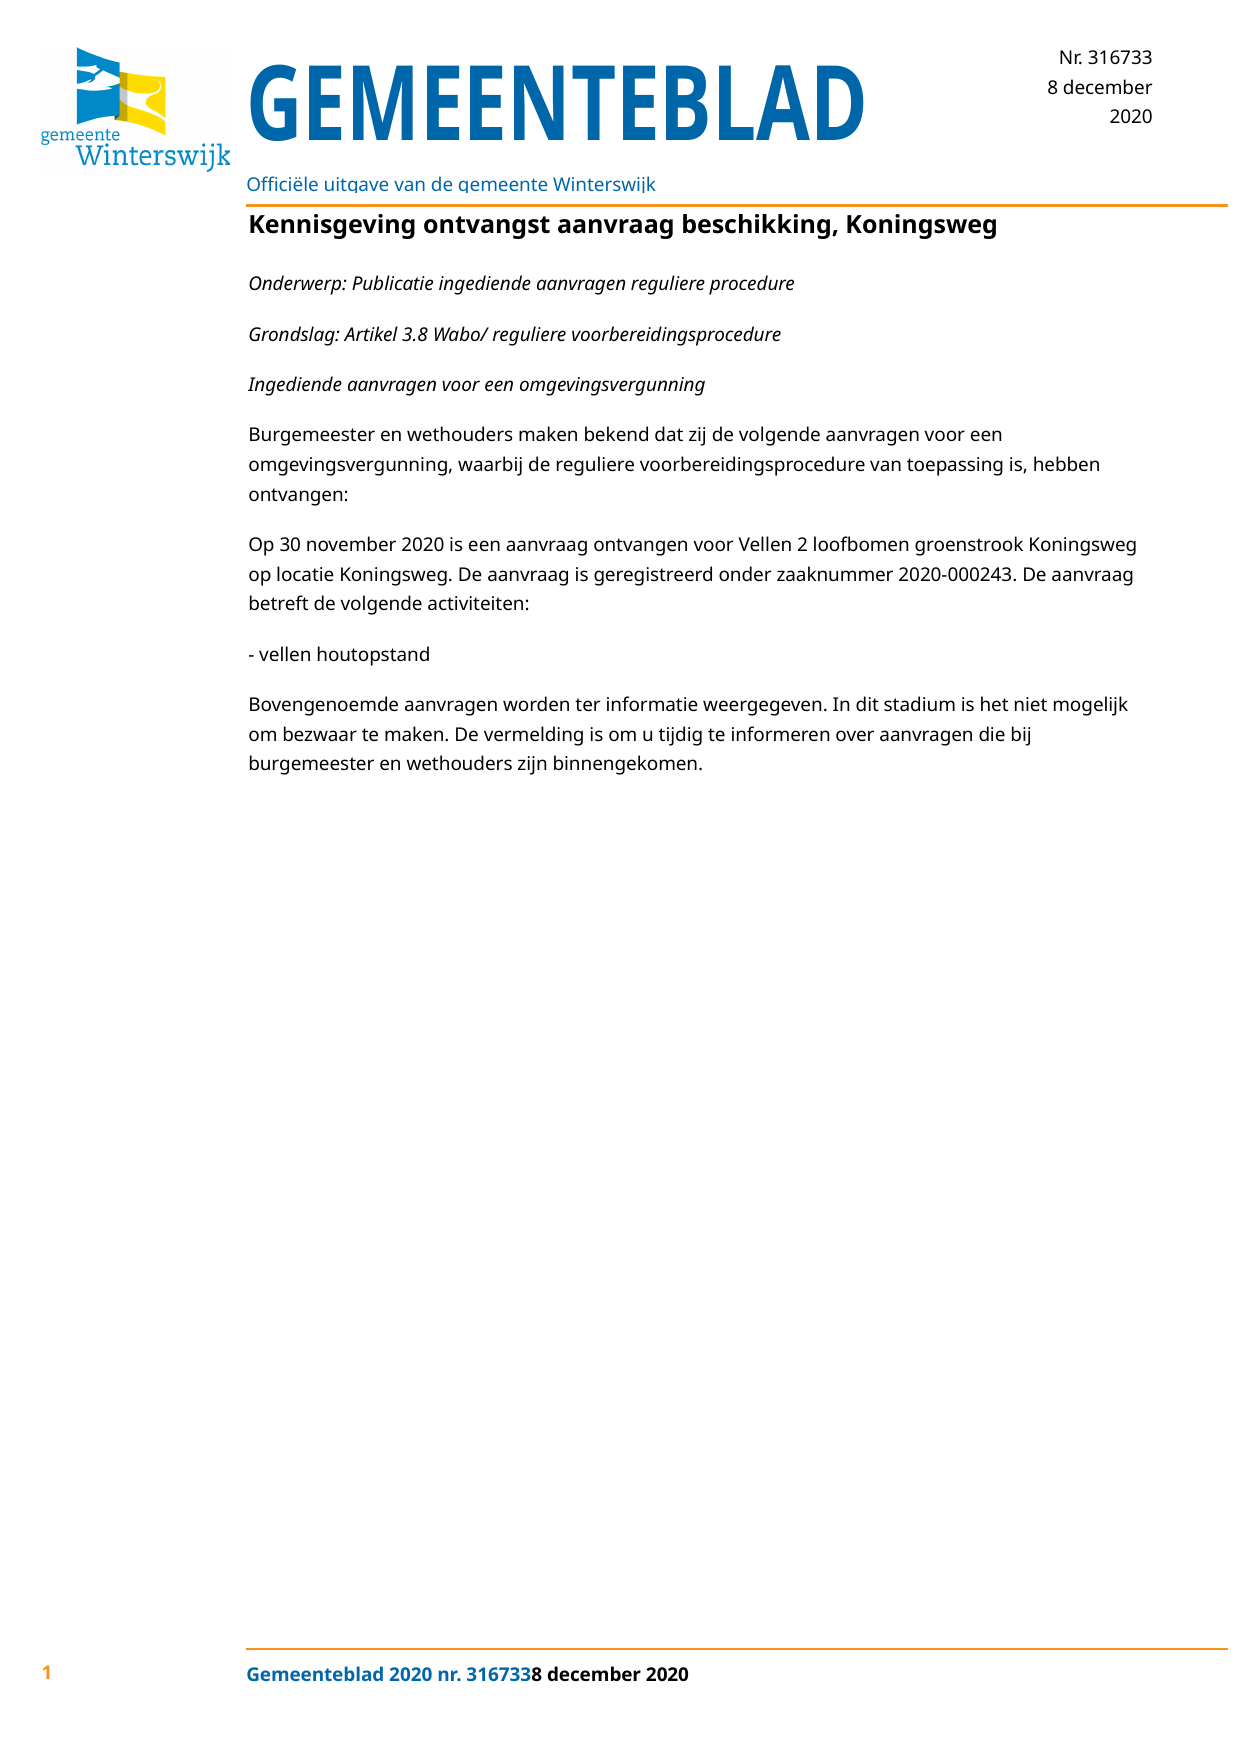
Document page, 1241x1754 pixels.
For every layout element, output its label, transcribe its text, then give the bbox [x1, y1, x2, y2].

text Op 30 november 2020 is een aanvraag ontvangen voor Vellen 2 loofbomen groenstrook Koningsweg op locatie Koningsweg. De aanvraag is geregistreerd onder zaaknummer 2020-000243. De aanvraag betreft de volgende activiteiten: [248, 531, 1152, 616]
picture [225, 153, 231, 162]
text Kennisgeving ontvangst aanvraag beschikking, Koningsweg [248, 207, 1152, 241]
text Ingediende aanvragen voor een omgevingsvergunning [248, 371, 1152, 397]
text Onderwerp: Publicatie ingediende aanvragen reguliere procedure [248, 270, 1152, 296]
text - vellen houtopstand [248, 641, 1152, 666]
picture [41, 47, 231, 172]
text Grondslag: Artikel 3.8 Wabo/ reguliere voorbereidingsprocedure [248, 321, 1152, 346]
text Burgemeester en wethouders maken bekend dat zij de volgende aanvragen voor een omgevingsvergunning, waarbij de reguliere voorbereidingsprocedure van toepassing is, hebben ontvangen: [248, 422, 1152, 506]
text Bovengenoemde aanvragen worden ter informatie weergegeven. In dit stadium is het niet mogelijk om bezwaar te maken. De vermelding is om u tijdig te informeren over aanvragen die bij burgemeester en wethouders zijn binnengekomen. [248, 691, 1152, 776]
